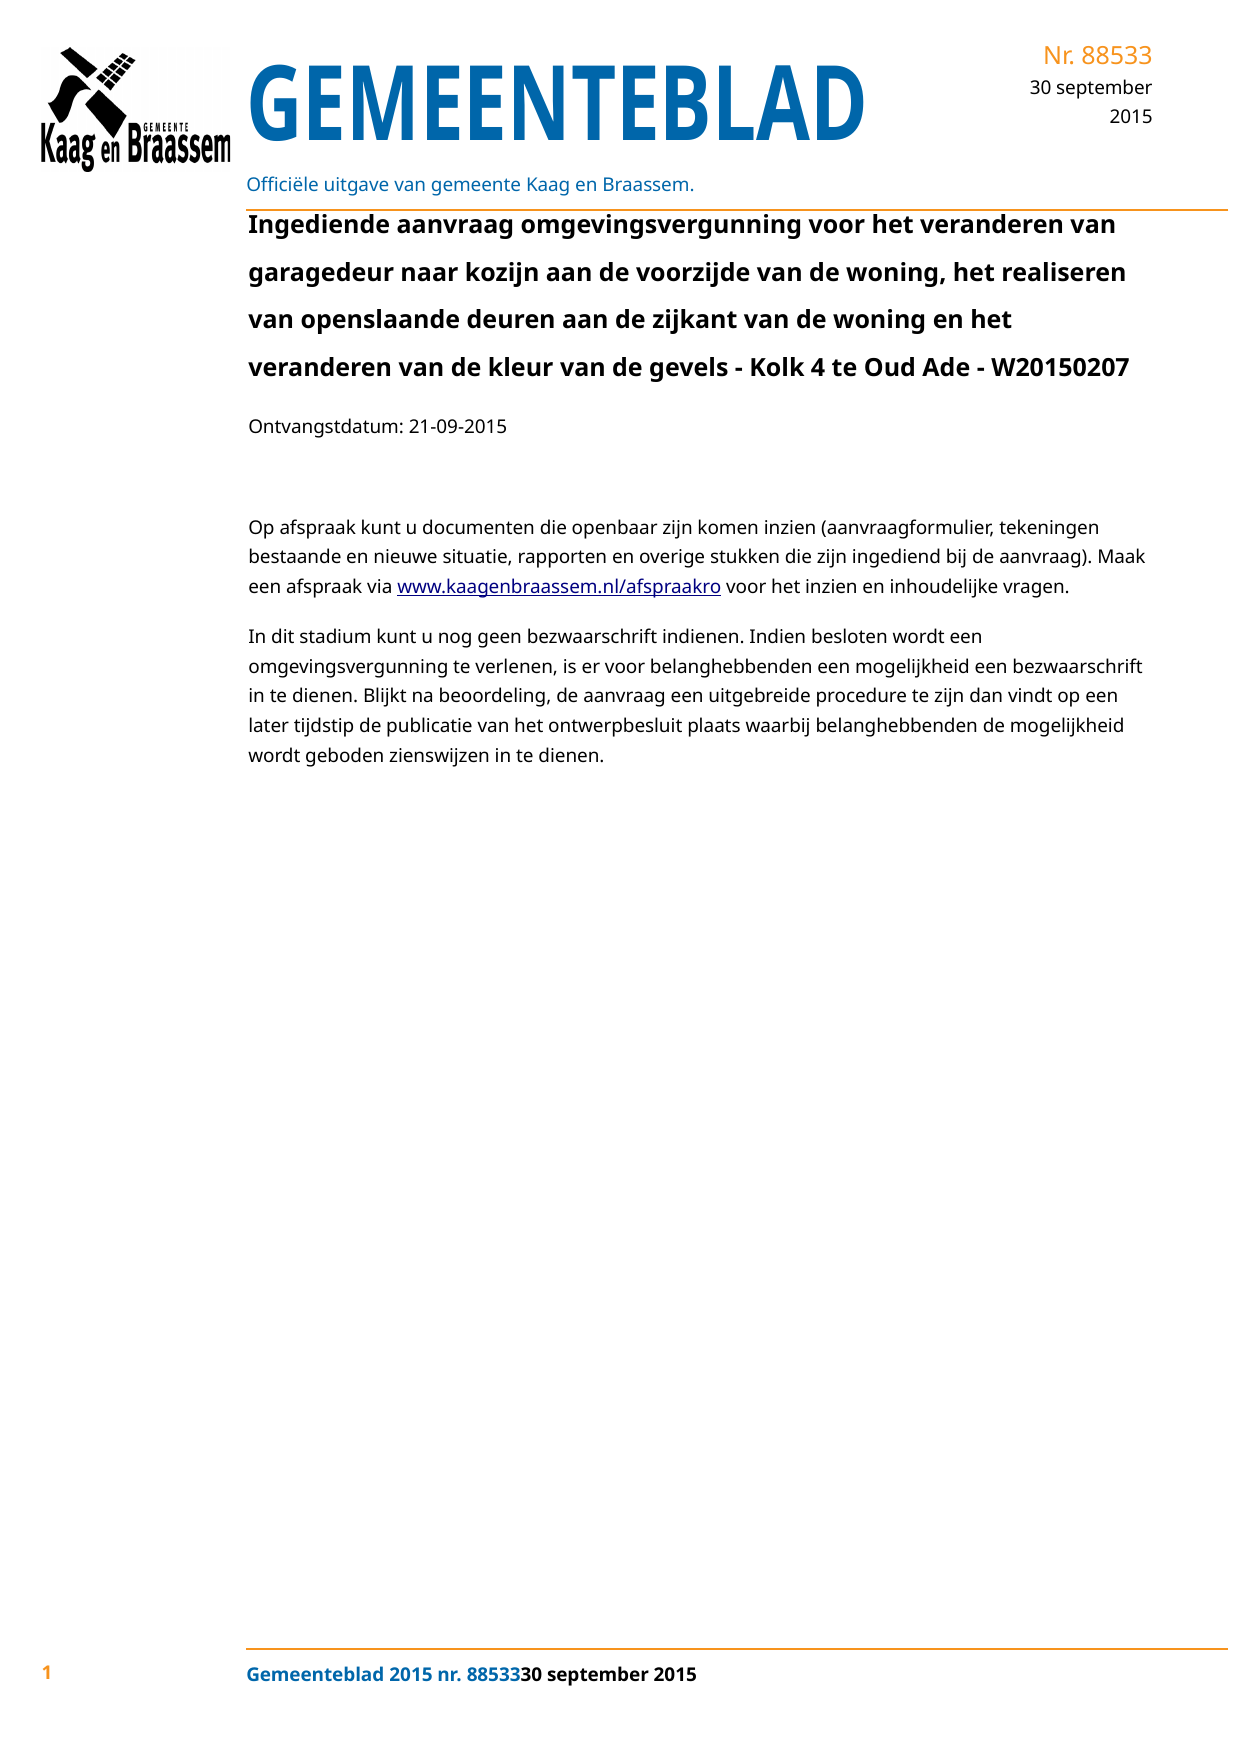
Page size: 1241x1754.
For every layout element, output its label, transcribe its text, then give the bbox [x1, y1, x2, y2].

text Op afspraak kunt u documenten die openbaar zijn komen inzien (aanvraagformulier, tekeningen bestaande en nieuwe situatie, rapporten en overige stukken die zijn ingediend bij de aanvraag). Maak een afspraak via www.kaagenbraassem.nl/afspraakro voor het inzien en inhoudelijke vragen. [248, 514, 1152, 599]
text Ingediende aanvraag omgevingsvergunning voor het veranderen van garagedeur naar kozijn aan de voorzijde van de woning, het realiseren van openslaande deuren aan de zijkant van de woning en het veranderen van de kleur van de gevels - Kolk 4 te Oud Ade - W20150207 [248, 211, 1152, 384]
text Ontvangstdatum: 21-09-2015 [248, 413, 1152, 439]
picture [41, 47, 231, 172]
text In dit stadium kunt u nog geen bezwaarschrift indienen. Indien besloten wordt een omgevingsvergunning te verlenen, is er voor belanghebbenden een mogelijkheid een bezwaarschrift in te dienen. Blijkt na beoordeling, de aanvraag een uitgebreide procedure te zijn dan vindt op een later tijdstip de publicatie van het ontwerpbesluit plaats waarbij belanghebbenden de mogelijkheid wordt geboden zienswijzen in te dienen. [248, 623, 1152, 768]
